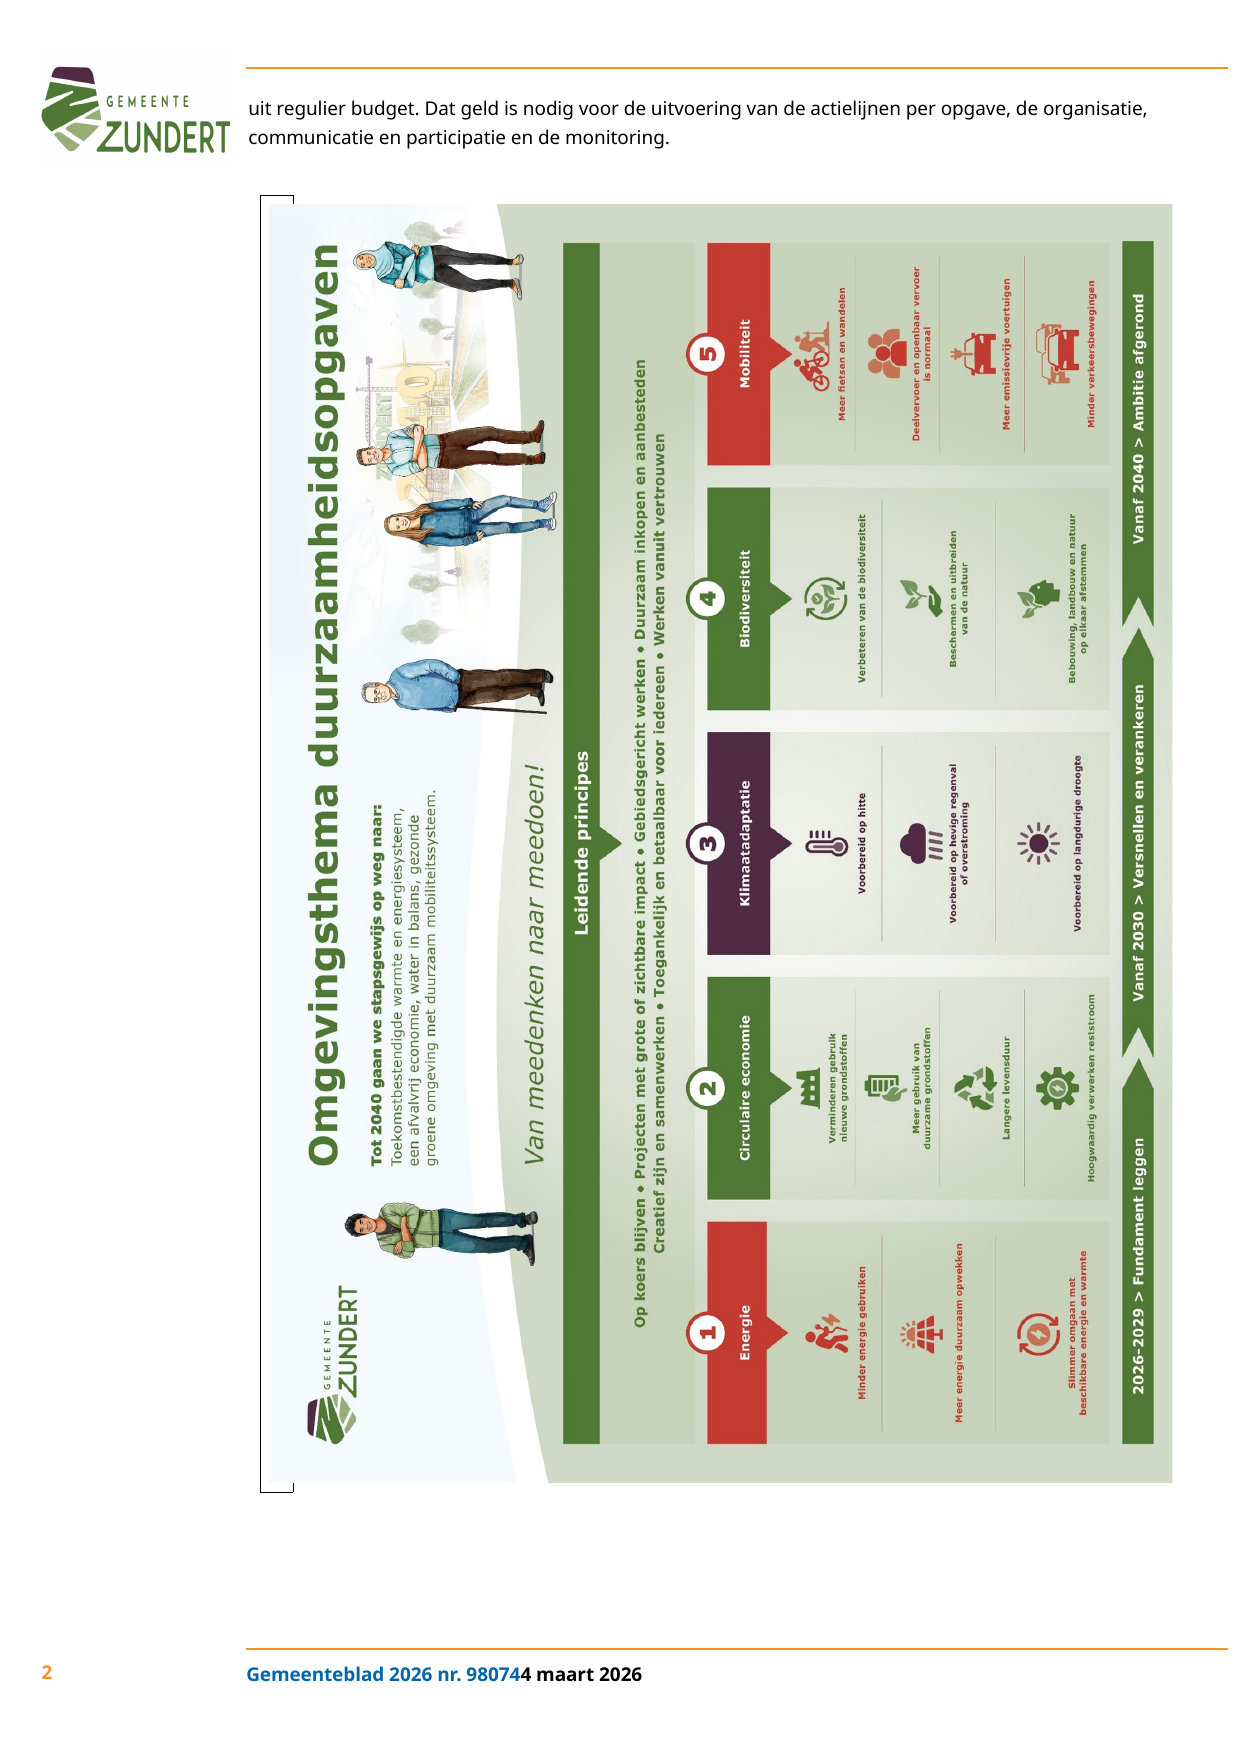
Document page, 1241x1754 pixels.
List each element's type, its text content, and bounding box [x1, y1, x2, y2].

text uit regulier budget. Dat geld is nodig voor de uitvoering van de actielijnen per opgave, de organisatie, communicatie en participatie en de monitoring. [248, 95, 1152, 150]
picture [268, 204, 1173, 1483]
picture [41, 47, 231, 172]
